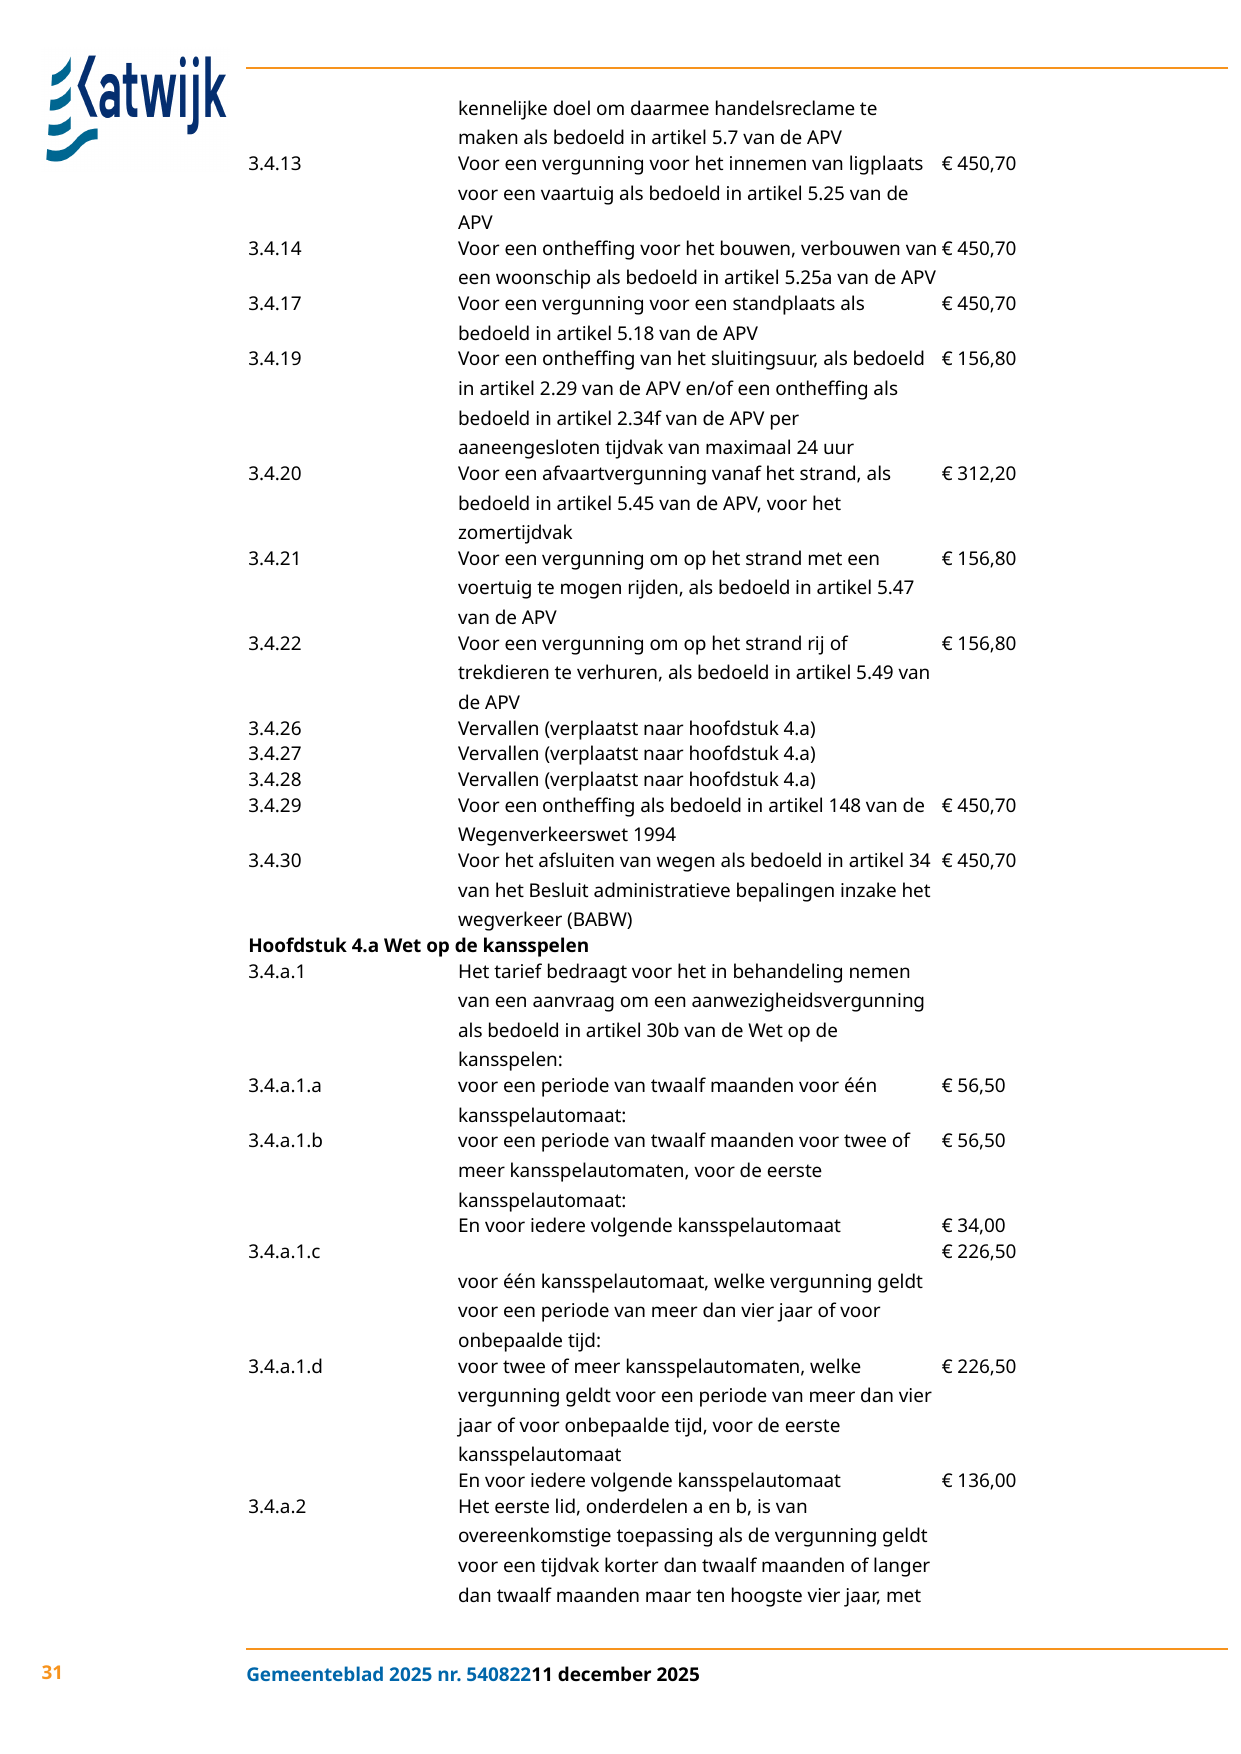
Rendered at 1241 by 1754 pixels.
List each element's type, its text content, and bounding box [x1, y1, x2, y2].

table_cell Voor een ontheffing van het sluitingsuur, als bedoeld in artikel 2.29 van de APV en/of een ontheffing als bedoeld in artikel 2.34f van de APV per aaneengesloten tijdvak van maximaal 24 uur [458, 346, 942, 460]
table_cell 3.4.19 [248, 346, 458, 460]
table_cell € 56,50 [942, 1073, 1152, 1128]
table_cell 3.4.26 [248, 715, 458, 741]
table_cell Voor het afsluiten van wegen als bedoeld in artikel 34 van het Besluit administratieve bepalingen inzake het wegverkeer (BABW) [458, 847, 942, 932]
table_cell Vervallen (verplaatst naar hoofdstuk 4.a) [458, 715, 942, 741]
table_cell [942, 95, 1152, 150]
table_cell voor één kansspelautomaat, welke vergunning geldt voor een periode van meer dan vier jaar of voor onbepaalde tijd: [458, 1238, 942, 1353]
table_cell En voor iedere volgende kansspelautomaat [458, 1213, 942, 1238]
table_cell 3.4.21 [248, 545, 458, 630]
table_cell € 450,70 [942, 290, 1152, 346]
table_cell 3.4.28 [248, 766, 458, 792]
table_cell [942, 1493, 1152, 1607]
table_cell Voor een ontheffing voor het bouwen, verbouwen van een woonschip als bedoeld in artikel 5.25a van de APV [458, 235, 942, 290]
table_cell 3.4.13 [248, 150, 458, 235]
table_cell 3.4.a.1.c [248, 1238, 458, 1353]
table_cell 3.4.a.1 [248, 958, 458, 1072]
table_cell € 156,80 [942, 346, 1152, 460]
table_cell € 34,00 [942, 1213, 1152, 1238]
table_cell voor twee of meer kansspelautomaten, welke vergunning geldt voor een periode van meer dan vier jaar of voor onbepaalde tijd, voor de eerste kansspelautomaat [458, 1353, 942, 1467]
table_cell [942, 715, 1152, 741]
table_cell Voor een vergunning voor een standplaats als bedoeld in artikel 5.18 van de APV [458, 290, 942, 346]
table_cell 3.4.14 [248, 235, 458, 290]
table_cell voor een periode van twaalf maanden voor één kansspelautomaat: [458, 1073, 942, 1128]
table_cell Voor een vergunning voor het innemen van ligplaats voor een vaartuig als bedoeld in artikel 5.25 van de APV [458, 150, 942, 235]
table_cell 3.4.20 [248, 460, 458, 545]
table_cell 3.4.a.1.b [248, 1128, 458, 1213]
table_cell [248, 1467, 458, 1493]
table_cell € 226,50 [942, 1353, 1152, 1467]
table_cell € 156,80 [942, 545, 1152, 630]
table_cell [248, 95, 458, 150]
table_cell € 450,70 [942, 150, 1152, 235]
table_cell Vervallen (verplaatst naar hoofdstuk 4.a) [458, 741, 942, 766]
table_cell € 450,70 [942, 235, 1152, 290]
table_cell € 450,70 [942, 792, 1152, 847]
table_cell 3.4.22 [248, 630, 458, 715]
table_cell 3.4.30 [248, 847, 458, 932]
table_cell € 56,50 [942, 1128, 1152, 1213]
table_cell 3.4.a.1.a [248, 1073, 458, 1128]
table_cell kennelijke doel om daarmee handelsreclame te maken als bedoeld in artikel 5.7 van de APV [458, 95, 942, 150]
table_cell voor een periode van twaalf maanden voor twee of meer kansspelautomaten, voor de eerste kansspelautomaat: [458, 1128, 942, 1213]
table_cell € 136,00 [942, 1467, 1152, 1493]
table_cell 3.4.29 [248, 792, 458, 847]
table_cell € 156,80 [942, 630, 1152, 715]
table_cell 3.4.27 [248, 741, 458, 766]
table_cell 3.4.a.2 [248, 1493, 458, 1607]
table_cell [248, 1213, 458, 1238]
table_cell Vervallen (verplaatst naar hoofdstuk 4.a) [458, 766, 942, 792]
table_cell € 226,50 [942, 1238, 1152, 1353]
table_cell € 450,70 [942, 847, 1152, 932]
table_cell Voor een vergunning om op het strand met een voertuig te mogen rijden, als bedoeld in artikel 5.47 van de APV [458, 545, 942, 630]
table_cell [942, 741, 1152, 766]
table_cell En voor iedere volgende kansspelautomaat [458, 1467, 942, 1493]
table_cell 3.4.a.1.d [248, 1353, 458, 1467]
table_cell Voor een afvaartvergunning vanaf het strand, als bedoeld in artikel 5.45 van de APV, voor het zomertijdvak [458, 460, 942, 545]
table_cell Voor een ontheffing als bedoeld in artikel 148 van de Wegenverkeerswet 1994 [458, 792, 942, 847]
table_cell Voor een vergunning om op het strand rij of trekdieren te verhuren, als bedoeld in artikel 5.49 van de APV [458, 630, 942, 715]
table_cell [942, 958, 1152, 1072]
table_cell Het tarief bedraagt voor het in behandeling nemen van een aanvraag om een aanwezigheidsvergunning als bedoeld in artikel 30b van de Wet op de kansspelen: [458, 958, 942, 1072]
table_cell € 312,20 [942, 460, 1152, 545]
picture [41, 47, 231, 172]
table_cell 3.4.17 [248, 290, 458, 346]
table_cell Het eerste lid, onderdelen a en b, is van overeenkomstige toepassing als de vergunning geldt voor een tijdvak korter dan twaalf maanden of langer dan twaalf maanden maar ten hoogste vier jaar, met [458, 1493, 942, 1607]
table_cell Hoofdstuk 4.a Wet op de kansspelen [248, 932, 1152, 958]
table_cell [942, 766, 1152, 792]
